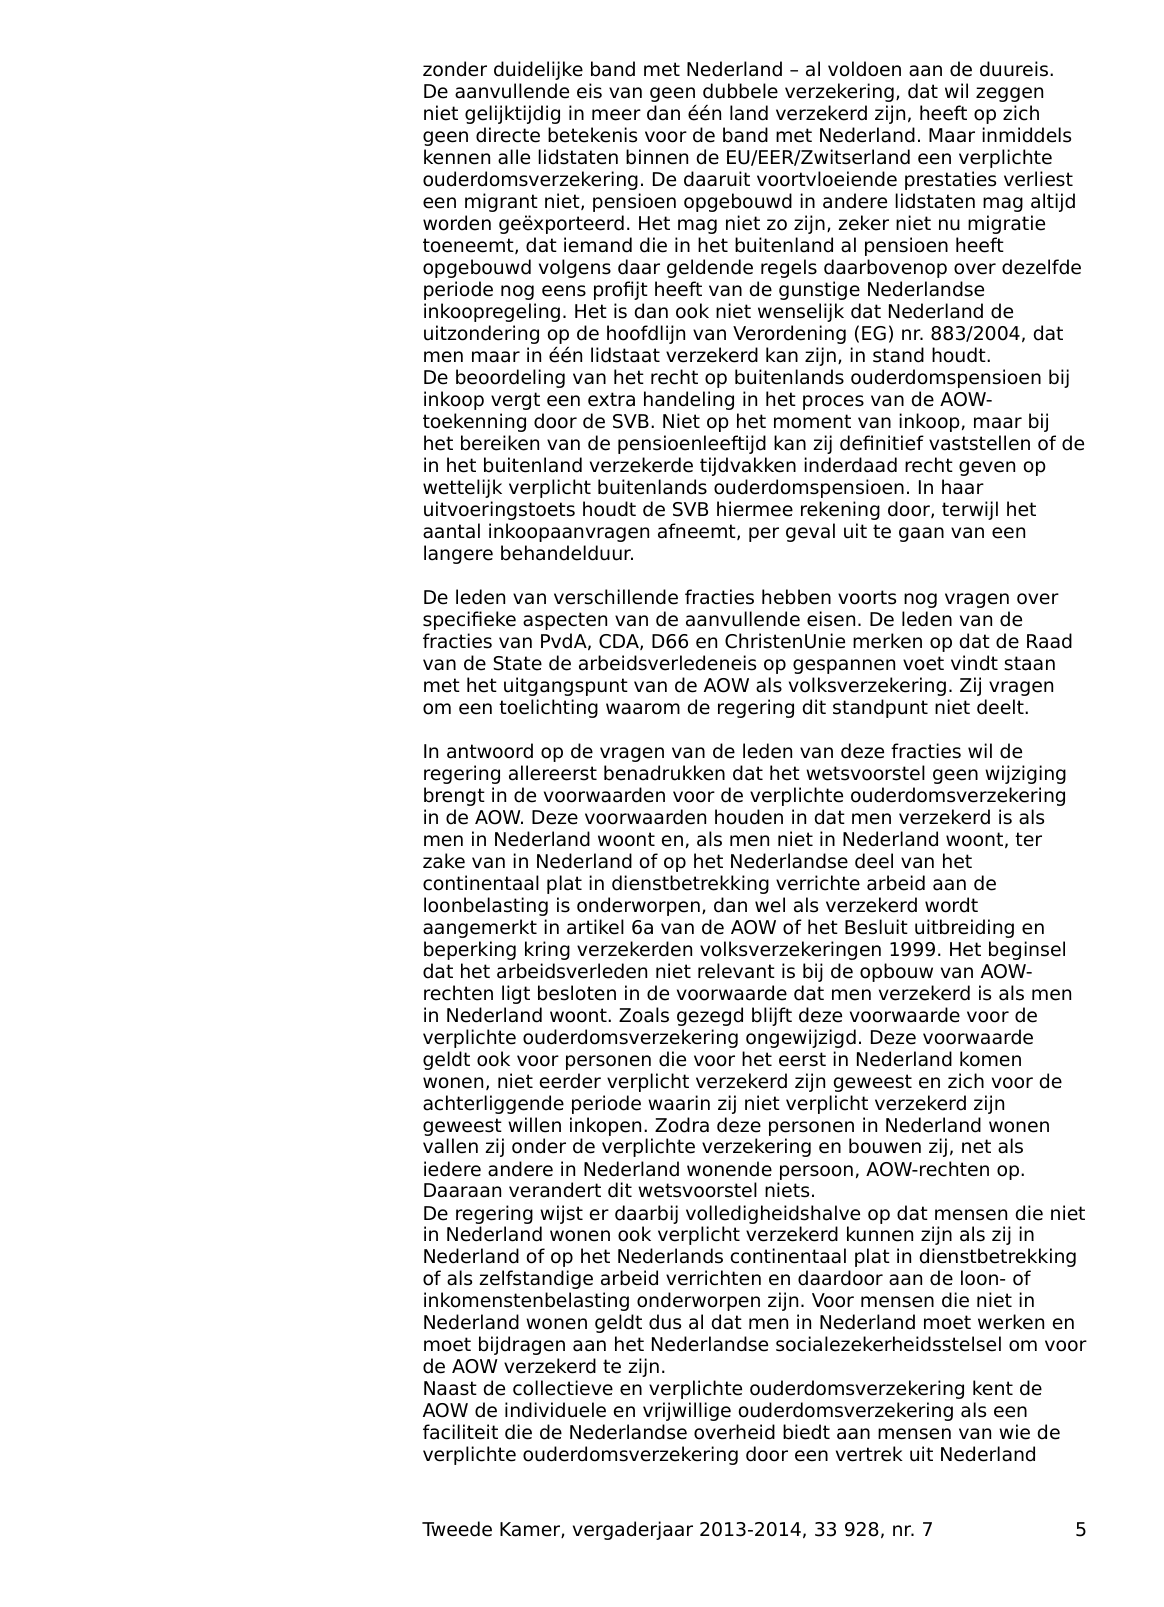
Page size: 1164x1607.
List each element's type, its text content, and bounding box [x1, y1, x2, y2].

text zonder duidelijke band met Nederland – al voldoen aan de duureis. De aanvullende eis van geen dubbele verzekering, dat wil zeggen niet gelijktijdig in meer dan één land verzekerd zijn, heeft op zich geen directe betekenis voor de band met Nederland. Maar inmiddels kennen alle lidstaten binnen de EU/EER/Zwitserland een verplichte ouderdomsverzekering. De daaruit voortvloeiende prestaties verliest een migrant niet, pensioen opgebouwd in andere lidstaten mag altijd worden geëxporteerd. Het mag niet zo zijn, zeker niet nu migratie toeneemt, dat iemand die in het buitenland al pensioen heeft opgebouwd volgens daar geldende regels daarbovenop over dezelfde periode nog eens profijt heeft van de gunstige Nederlandse inkoopregeling. Het is dan ook niet wenselijk dat Nederland de uitzondering op de hoofdlijn van Verordening (EG) nr. 883/2004, dat men maar in één lidstaat verzekerd kan zijn, in stand houdt. [422, 59, 1087, 367]
text De regering wijst er daarbij volledigheidshalve op dat mensen die niet in Nederland wonen ook verplicht verzekerd kunnen zijn als zij in Nederland of op het Nederlands continentaal plat in dienstbetrekking of als zelfstandige arbeid verrichten en daardoor aan de loon- of inkomenstenbelasting onderworpen zijn. Voor mensen die niet in Nederland wonen geldt dus al dat men in Nederland moet werken en moet bijdragen aan het Nederlandse socialezekerheidsstelsel om voor de AOW verzekerd te zijn. [422, 1202, 1087, 1378]
text De beoordeling van het recht op buitenlands ouderdomspensioen bij inkoop vergt een extra handeling in het proces van de AOW-toekenning door de SVB. Niet op het moment van inkoop, maar bij het bereiken van de pensioenleeftijd kan zij definitief vaststellen of de in het buitenland verzekerde tijdvakken inderdaad recht geven op wettelijk verplicht buitenlands ouderdomspensioen. In haar uitvoeringstoets houdt de SVB hiermee rekening door, terwijl het aantal inkoopaanvragen afneemt, per geval uit te gaan van een langere behandelduur. [422, 367, 1087, 564]
text In antwoord op de vragen van de leden van deze fracties wil de regering allereerst benadrukken dat het wetsvoorstel geen wijziging brengt in de voorwaarden voor de verplichte ouderdomsverzekering in de AOW. Deze voorwaarden houden in dat men verzekerd is als men in Nederland woont en, als men niet in Nederland woont, ter zake van in Nederland of op het Nederlandse deel van het continentaal plat in dienstbetrekking verrichte arbeid aan de loonbelasting is onderworpen, dan wel als verzekerd wordt aangemerkt in artikel 6a van de AOW of het Besluit uitbreiding en beperking kring verzekerden volksverzekeringen 1999. Het beginsel dat het arbeidsverleden niet relevant is bij de opbouw van AOW-rechten ligt besloten in de voorwaarde dat men verzekerd is als men in Nederland woont. Zoals gezegd blijft deze voorwaarde voor de verplichte ouderdomsverzekering ongewijzigd. Deze voorwaarde geldt ook voor personen die voor het eerst in Nederland komen wonen, niet eerder verplicht verzekerd zijn geweest en zich voor de achterliggende periode waarin zij niet verplicht verzekerd zijn geweest willen inkopen. Zodra deze personen in Nederland wonen vallen zij onder de verplichte verzekering en bouwen zij, net als iedere andere in Nederland wonende persoon, AOW-rechten op. Daaraan verandert dit wetsvoorstel niets. [422, 741, 1087, 1202]
text De leden van verschillende fracties hebben voorts nog vragen over specifieke aspecten van de aanvullende eisen. De leden van de fracties van PvdA, CDA, D66 en ChristenUnie merken op dat de Raad van de State de arbeidsverledeneis op gespannen voet vindt staan met het uitgangspunt van de AOW als volksverzekering. Zij vragen om een toelichting waarom de regering dit standpunt niet deelt. [422, 587, 1087, 719]
text Naast de collectieve en verplichte ouderdomsverzekering kent de AOW de individuele en vrijwillige ouderdomsverzekering als een faciliteit die de Nederlandse overheid biedt aan mensen van wie de verplichte ouderdomsverzekering door een vertrek uit Nederland [422, 1378, 1087, 1466]
